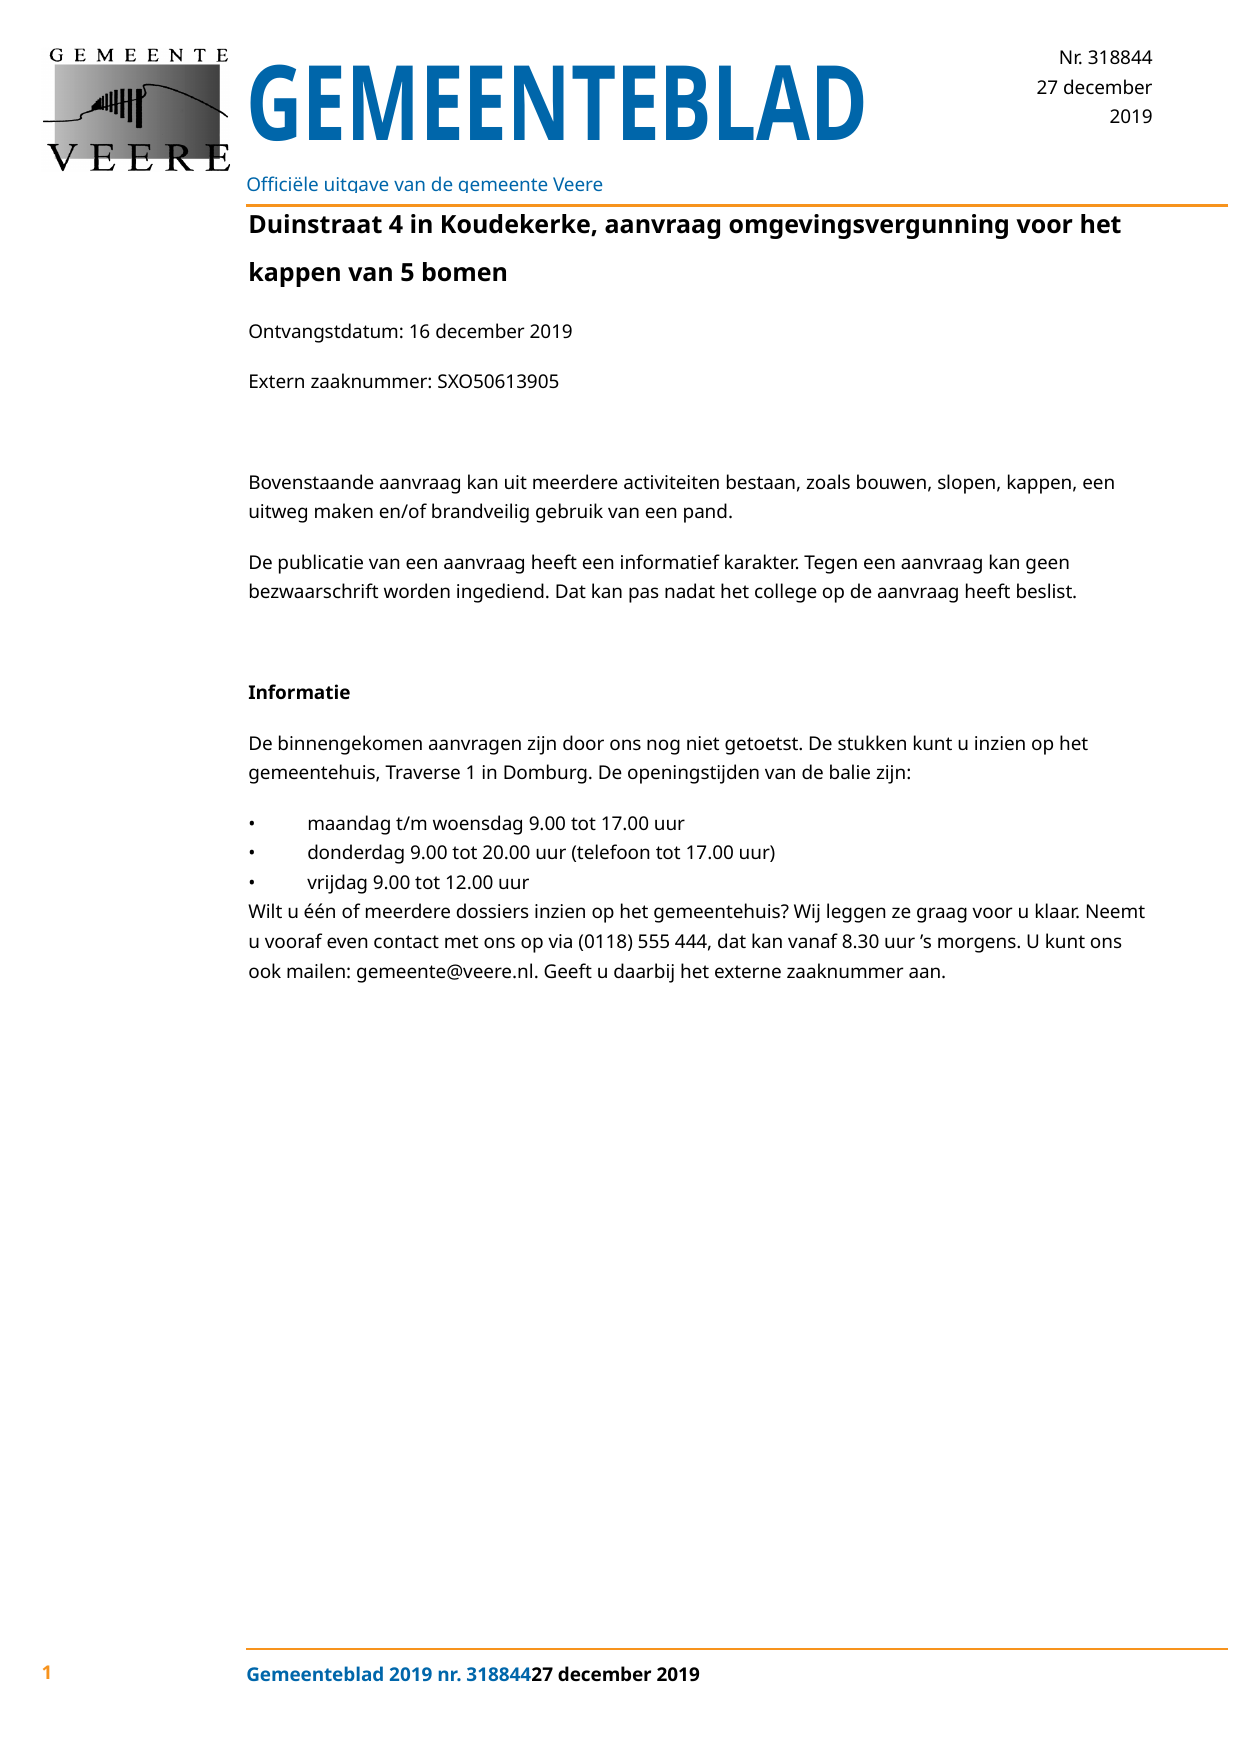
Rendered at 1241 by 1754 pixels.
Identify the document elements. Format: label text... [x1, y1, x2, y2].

text Wilt u één of meerdere dossiers inzien op het gemeentehuis? Wij leggen ze graag voor u klaar. Neemt u vooraf even contact met ons op via (0118) 555 444, dat kan vanaf 8.30 uur ’s morgens. U kunt ons ook mailen: gemeente@veere.nl. Geeft u daarbij het externe zaaknummer aan. [248, 899, 1152, 984]
text Informatie [248, 679, 1152, 705]
picture [41, 47, 231, 172]
list donderdag 9.00 tot 20.00 uur (telefoon tot 17.00 uur) [248, 839, 1152, 865]
text De publicatie van een aanvraag heeft een informatief karakter. Tegen een aanvraag kan geen bezwaarschrift worden ingediend. Dat kan pas nadat het college op de aanvraag heeft beslist. [248, 549, 1152, 604]
list vrijdag 9.00 tot 12.00 uur [248, 869, 1152, 895]
text Extern zaaknummer: SXO50613905 [248, 368, 1152, 394]
list maandag t/m woensdag 9.00 tot 17.00 uur [248, 810, 1152, 836]
text Duinstraat 4 in Koudekerke, aanvraag omgevingsvergunning voor het kappen van 5 bomen [248, 207, 1152, 288]
text De binnengekomen aanvragen zijn door ons nog niet getoetst. De stukken kunt u inzien op het gemeentehuis, Traverse 1 in Domburg. De openingstijden van de balie zijn: [248, 730, 1152, 785]
text Ontvangstdatum: 16 december 2019 [248, 318, 1152, 344]
text Bovenstaande aanvraag kan uit meerdere activiteiten bestaan, zoals bouwen, slopen, kappen, een uitweg maken en/of brandveilig gebruik van een pand. [248, 469, 1152, 524]
